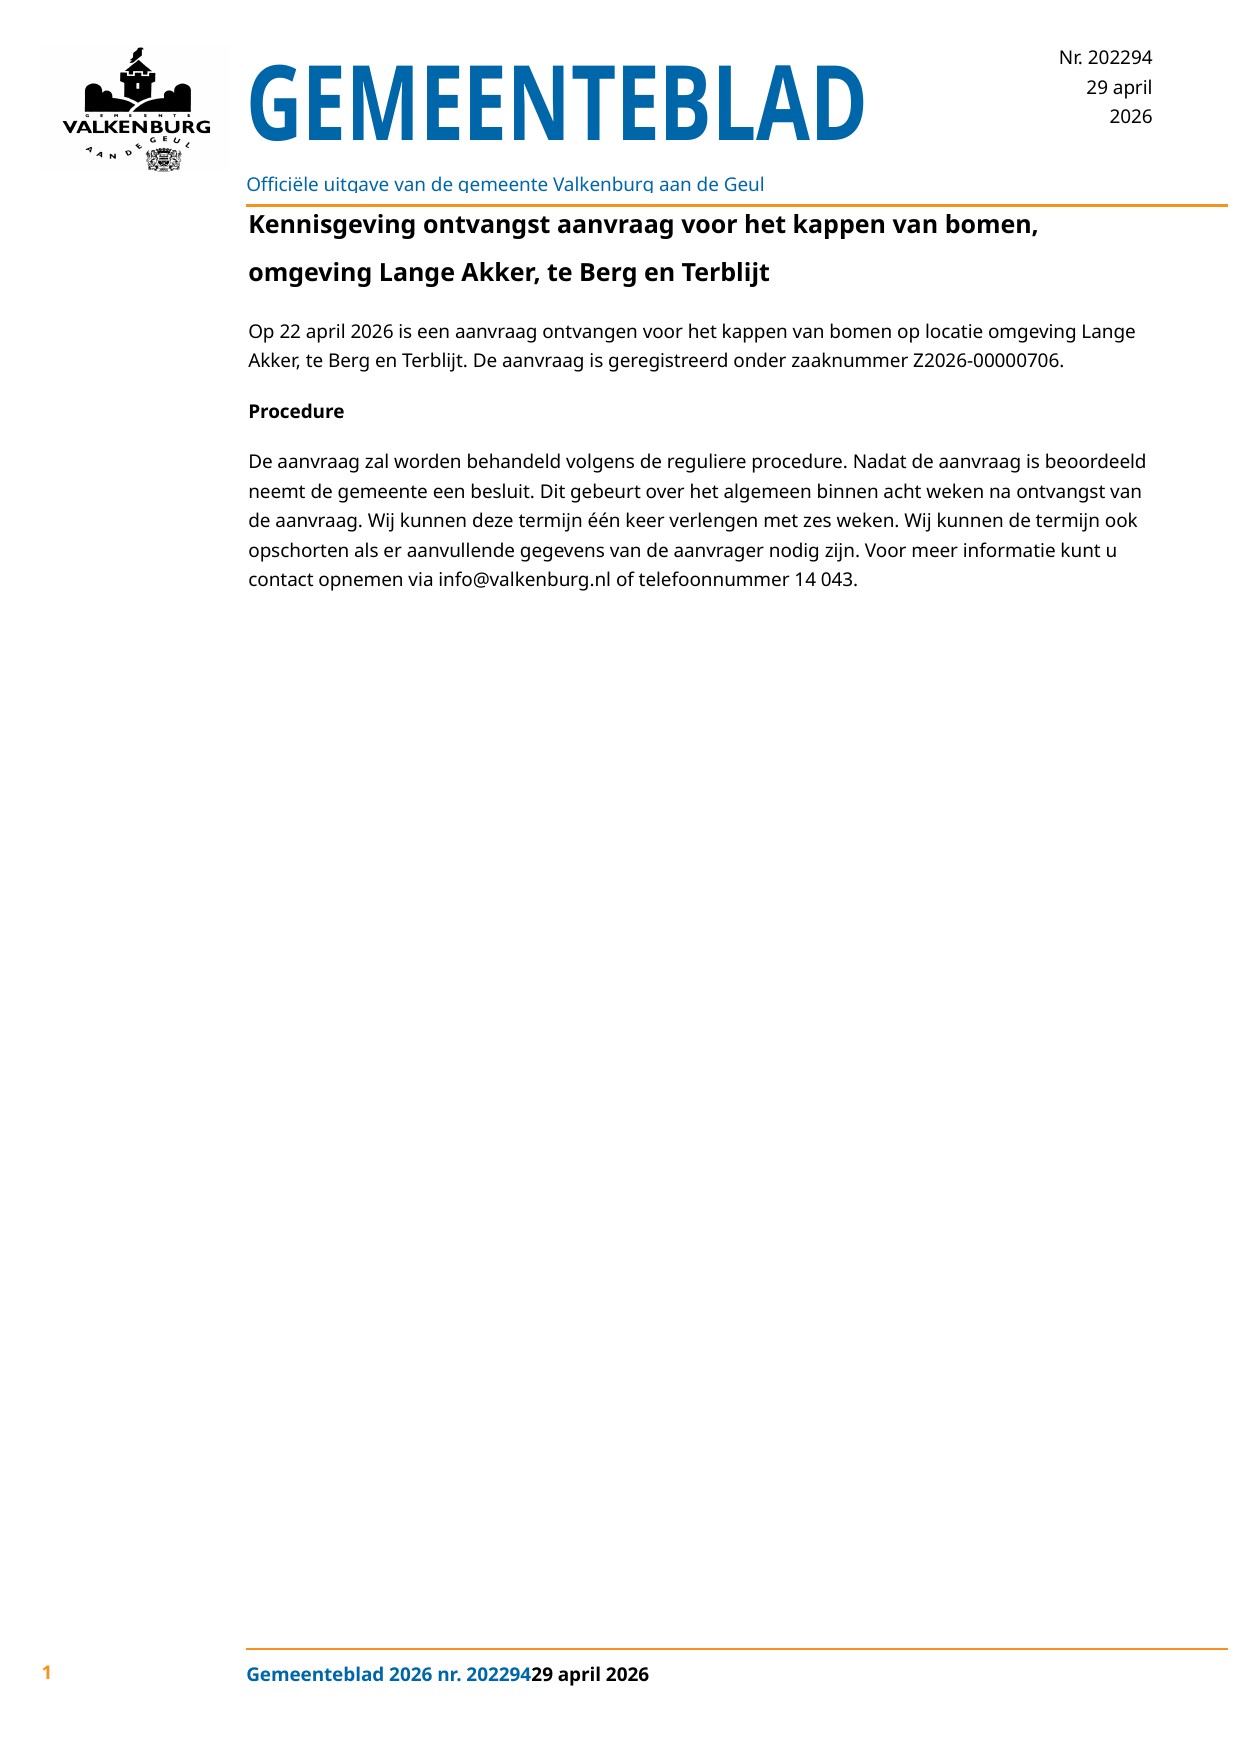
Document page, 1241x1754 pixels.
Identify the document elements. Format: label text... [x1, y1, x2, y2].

text De aanvraag zal worden behandeld volgens de reguliere procedure. Nadat de aanvraag is beoordeeld neemt de gemeente een besluit. Dit gebeurt over het algemeen binnen acht weken na ontvangst van de aanvraag. Wij kunnen deze termijn één keer verlengen met zes weken. Wij kunnen de termijn ook opschorten als er aanvullende gegevens van de aanvrager nodig zijn. Voor meer informatie kunt u contact opnemen via info@valkenburg.nl of telefoonnummer 14 043. [248, 448, 1152, 592]
text Op 22 april 2026 is een aanvraag ontvangen voor het kappen van bomen op locatie omgeving Lange Akker, te Berg en Terblijt. De aanvraag is geregistreerd onder zaaknummer Z2026-00000706. [248, 318, 1152, 373]
text Kennisgeving ontvangst aanvraag voor het kappen van bomen, omgeving Lange Akker, te Berg en Terblijt [248, 207, 1152, 288]
text Procedure [248, 398, 1152, 424]
picture [41, 47, 231, 172]
